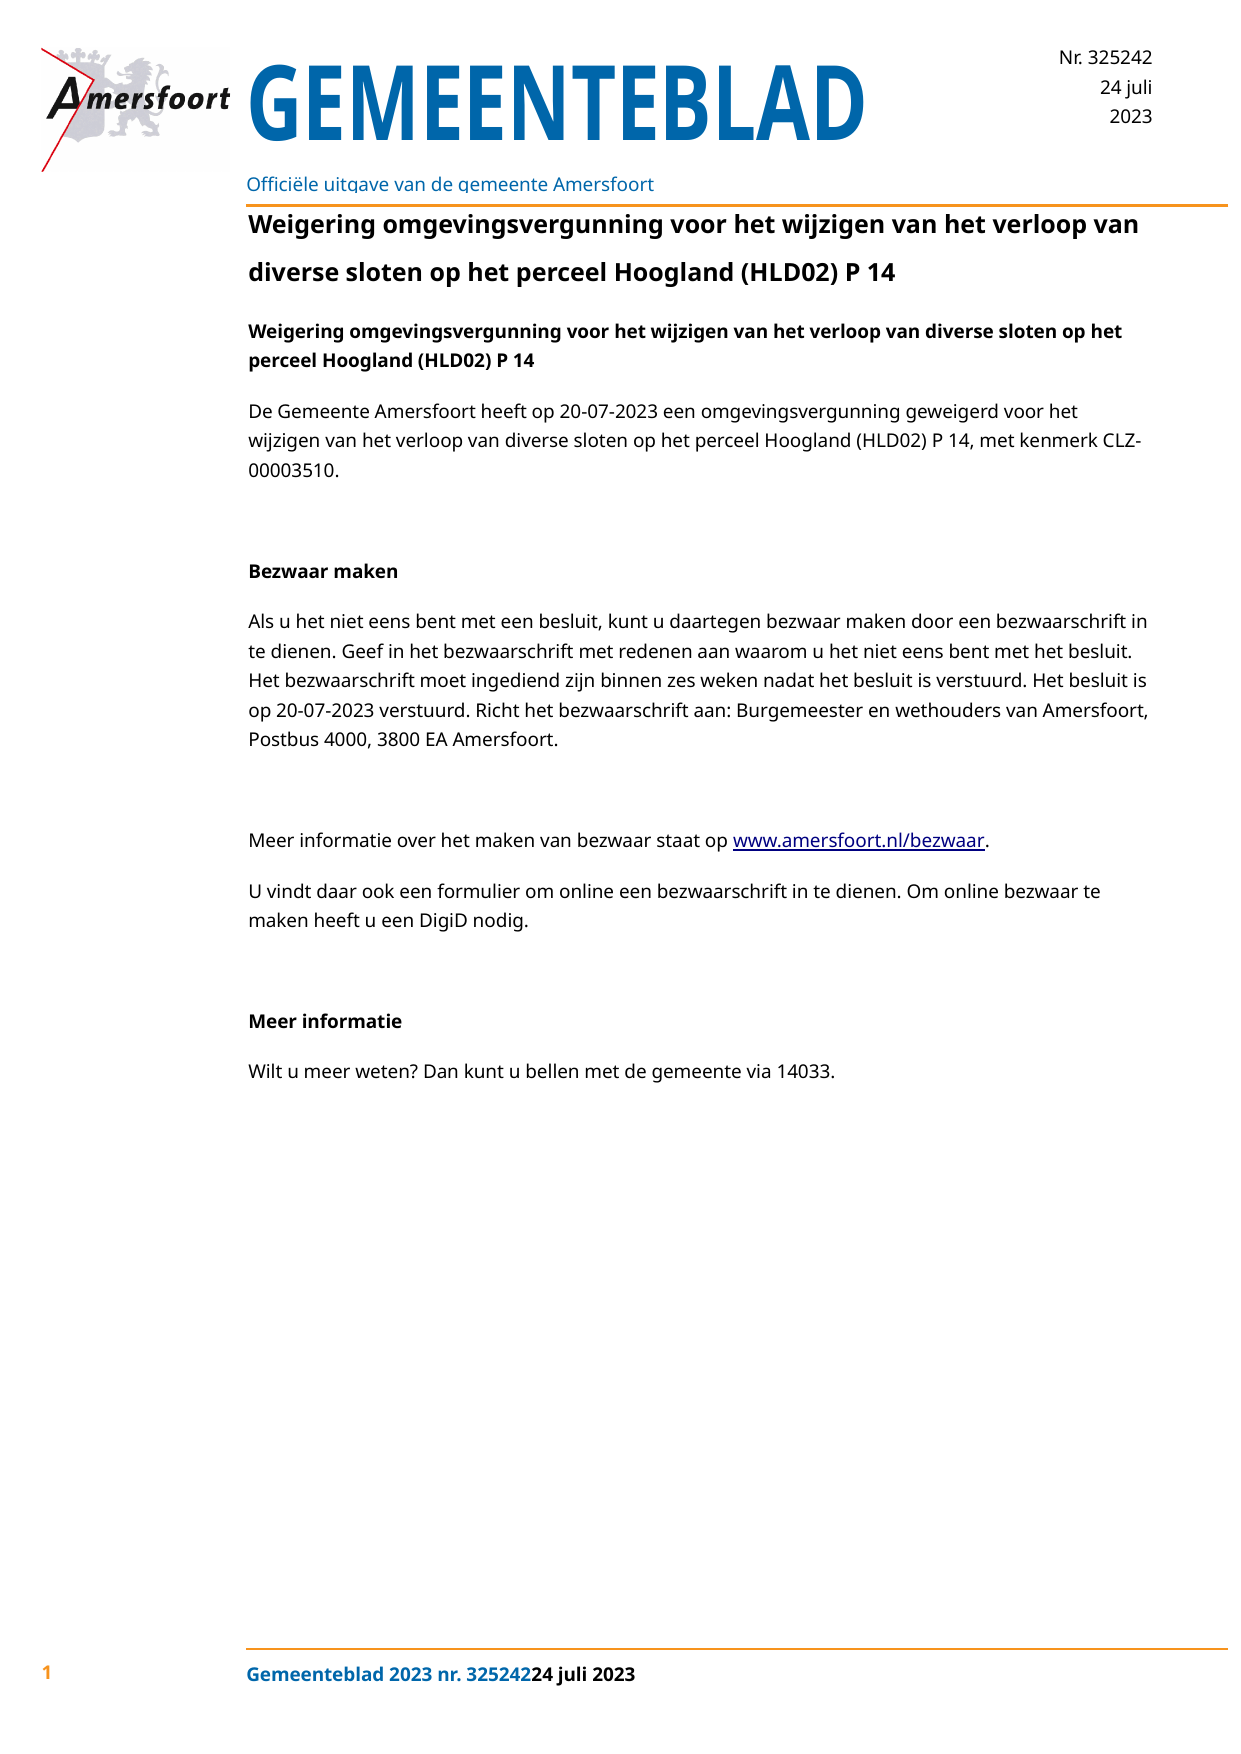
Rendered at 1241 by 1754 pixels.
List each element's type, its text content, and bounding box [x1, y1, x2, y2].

text U vindt daar ook een formulier om online een bezwaarschrift in te dienen. Om online bezwaar te maken heeft u een DigiD nodig. [248, 878, 1152, 933]
text Meer informatie [248, 1008, 1152, 1034]
text Wilt u meer weten? Dan kunt u bellen met de gemeente via 14033. [248, 1059, 1152, 1084]
text Bezwaar maken [248, 558, 1152, 584]
text Meer informatie over het maken van bezwaar staat op www.amersfoort.nl/bezwaar. [248, 827, 1152, 853]
text De Gemeente Amersfoort heeft op 20-07-2023 een omgevingsvergunning geweigerd voor het wijzigen van het verloop van diverse sloten op het perceel Hoogland (HLD02) P 14, met kenmerk CLZ-00003510. [248, 398, 1152, 483]
text Weigering omgevingsvergunning voor het wijzigen van het verloop van diverse sloten op het perceel Hoogland (HLD02) P 14 [248, 207, 1152, 288]
text Als u het niet eens bent met een besluit, kunt u daartegen bezwaar maken door een bezwaarschrift in te dienen. Geef in het bezwaarschrift met redenen aan waarom u het niet eens bent met het besluit. Het bezwaarschrift moet ingediend zijn binnen zes weken nadat het besluit is verstuurd. Het besluit is op 20-07-2023 verstuurd. Richt het bezwaarschrift aan: Burgemeester en wethouders van Amersfoort, Postbus 4000, 3800 EA Amersfoort. [248, 608, 1152, 752]
picture [41, 47, 231, 172]
text Weigering omgevingsvergunning voor het wijzigen van het verloop van diverse sloten op het perceel Hoogland (HLD02) P 14 [248, 318, 1152, 373]
